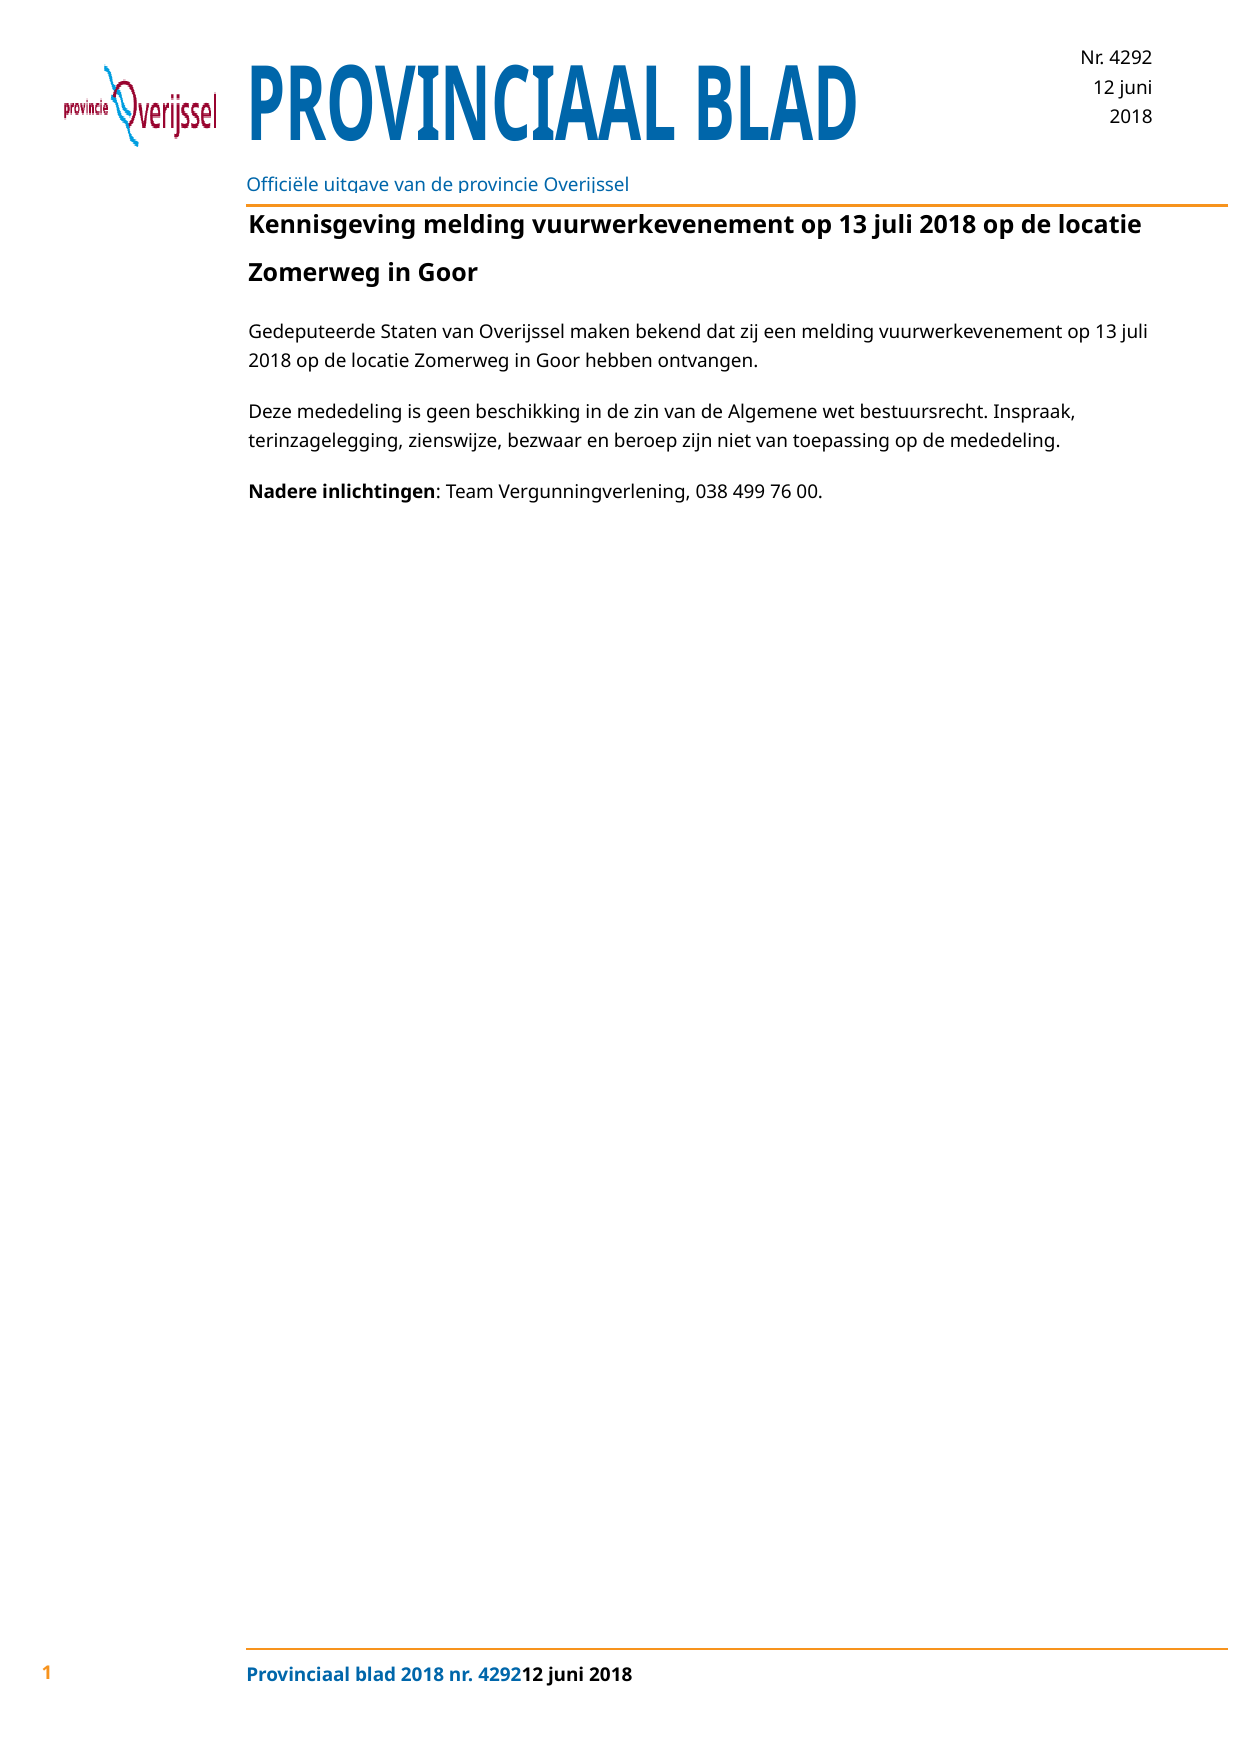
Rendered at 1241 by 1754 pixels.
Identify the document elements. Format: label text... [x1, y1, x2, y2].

picture [41, 47, 231, 172]
text Kennisgeving melding vuurwerkevenement op 13 juli 2018 op de locatie Zomerweg in Goor [248, 207, 1152, 288]
text Deze mededeling is geen beschikking in de zin van de Algemene wet bestuursrecht. Inspraak, terinzagelegging, zienswijze, bezwaar en beroep zijn niet van toepassing op de mededeling. [248, 398, 1152, 453]
text Nadere inlichtingen: Team Vergunningverlening, 038 499 76 00. [248, 478, 1152, 504]
text Gedeputeerde Staten van Overijssel maken bekend dat zij een melding vuurwerkevenement op 13 juli 2018 op de locatie Zomerweg in Goor hebben ontvangen. [248, 318, 1152, 373]
